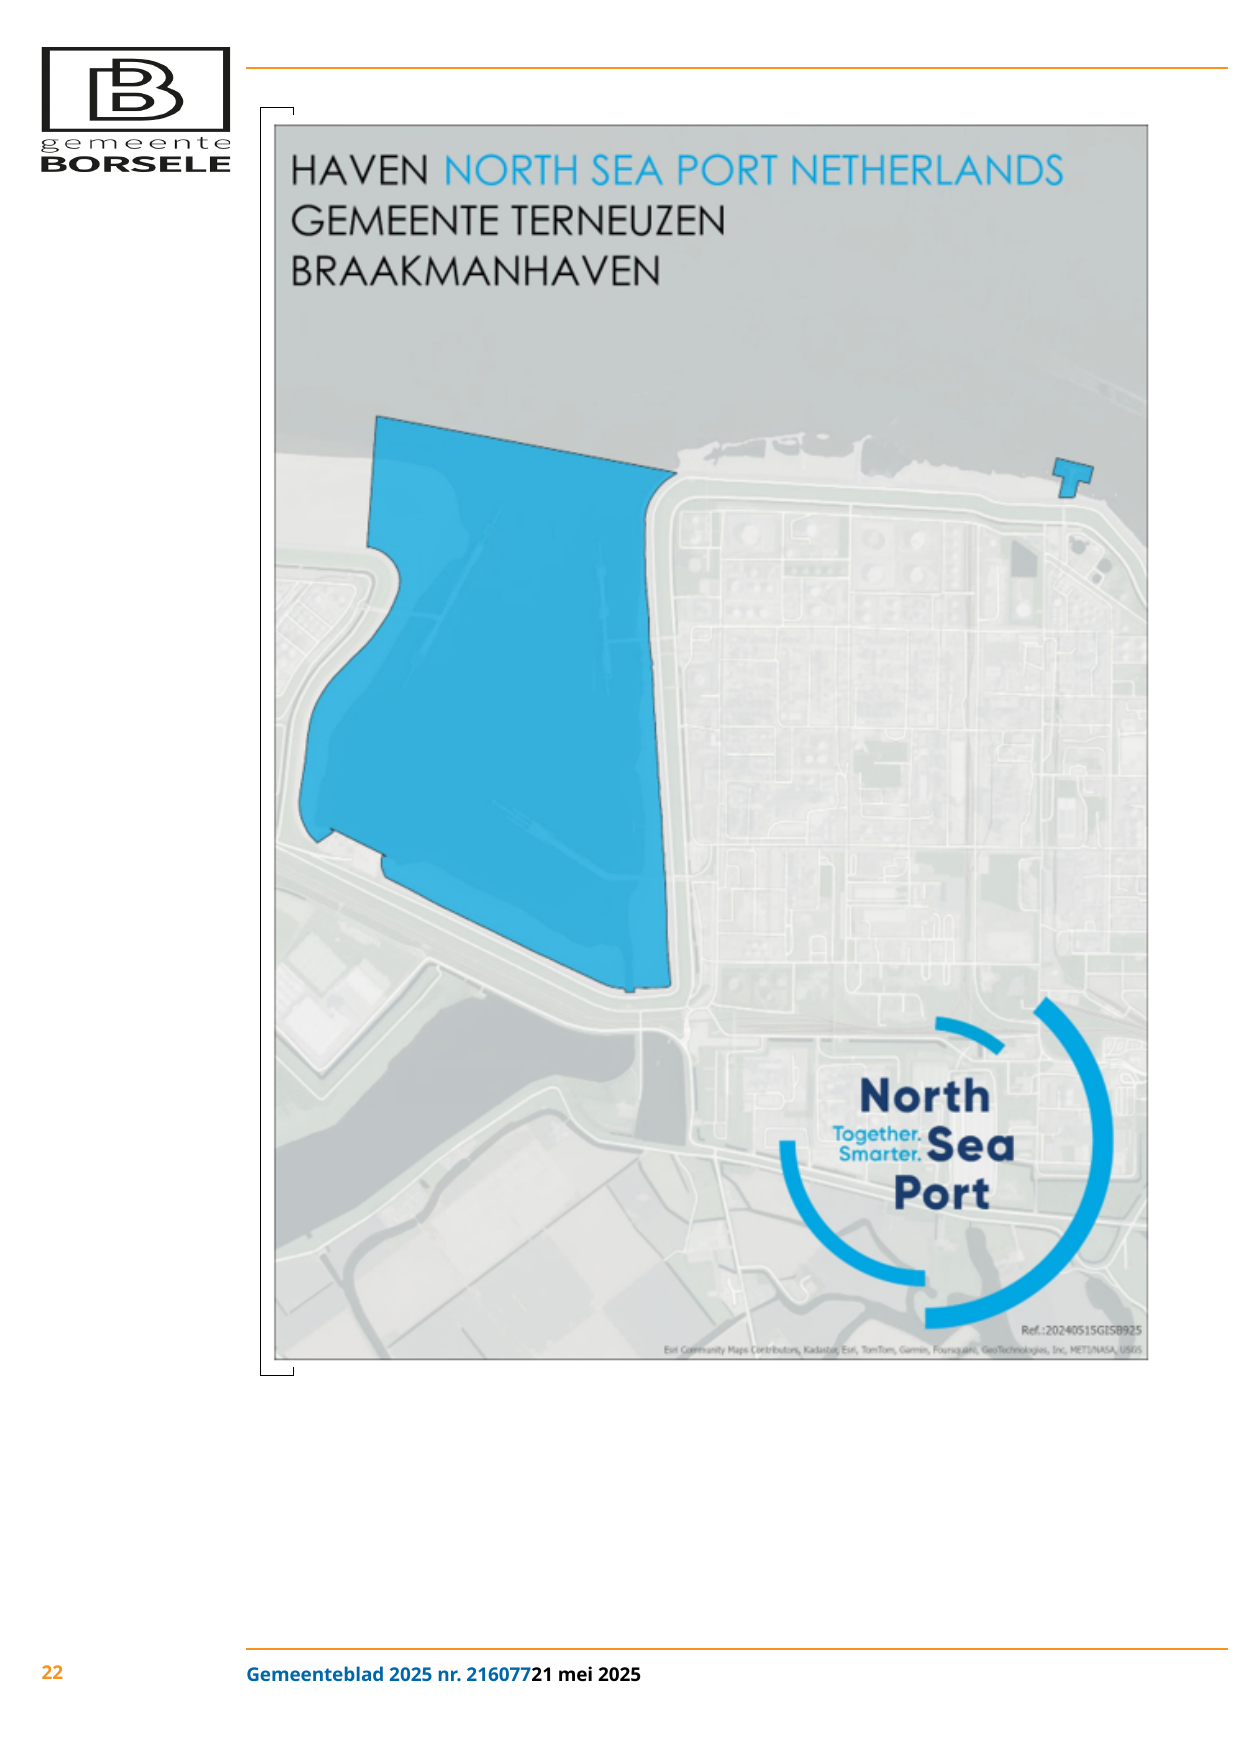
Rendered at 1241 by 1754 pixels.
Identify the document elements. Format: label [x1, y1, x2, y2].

picture [41, 47, 231, 172]
picture [268, 115, 1155, 1367]
